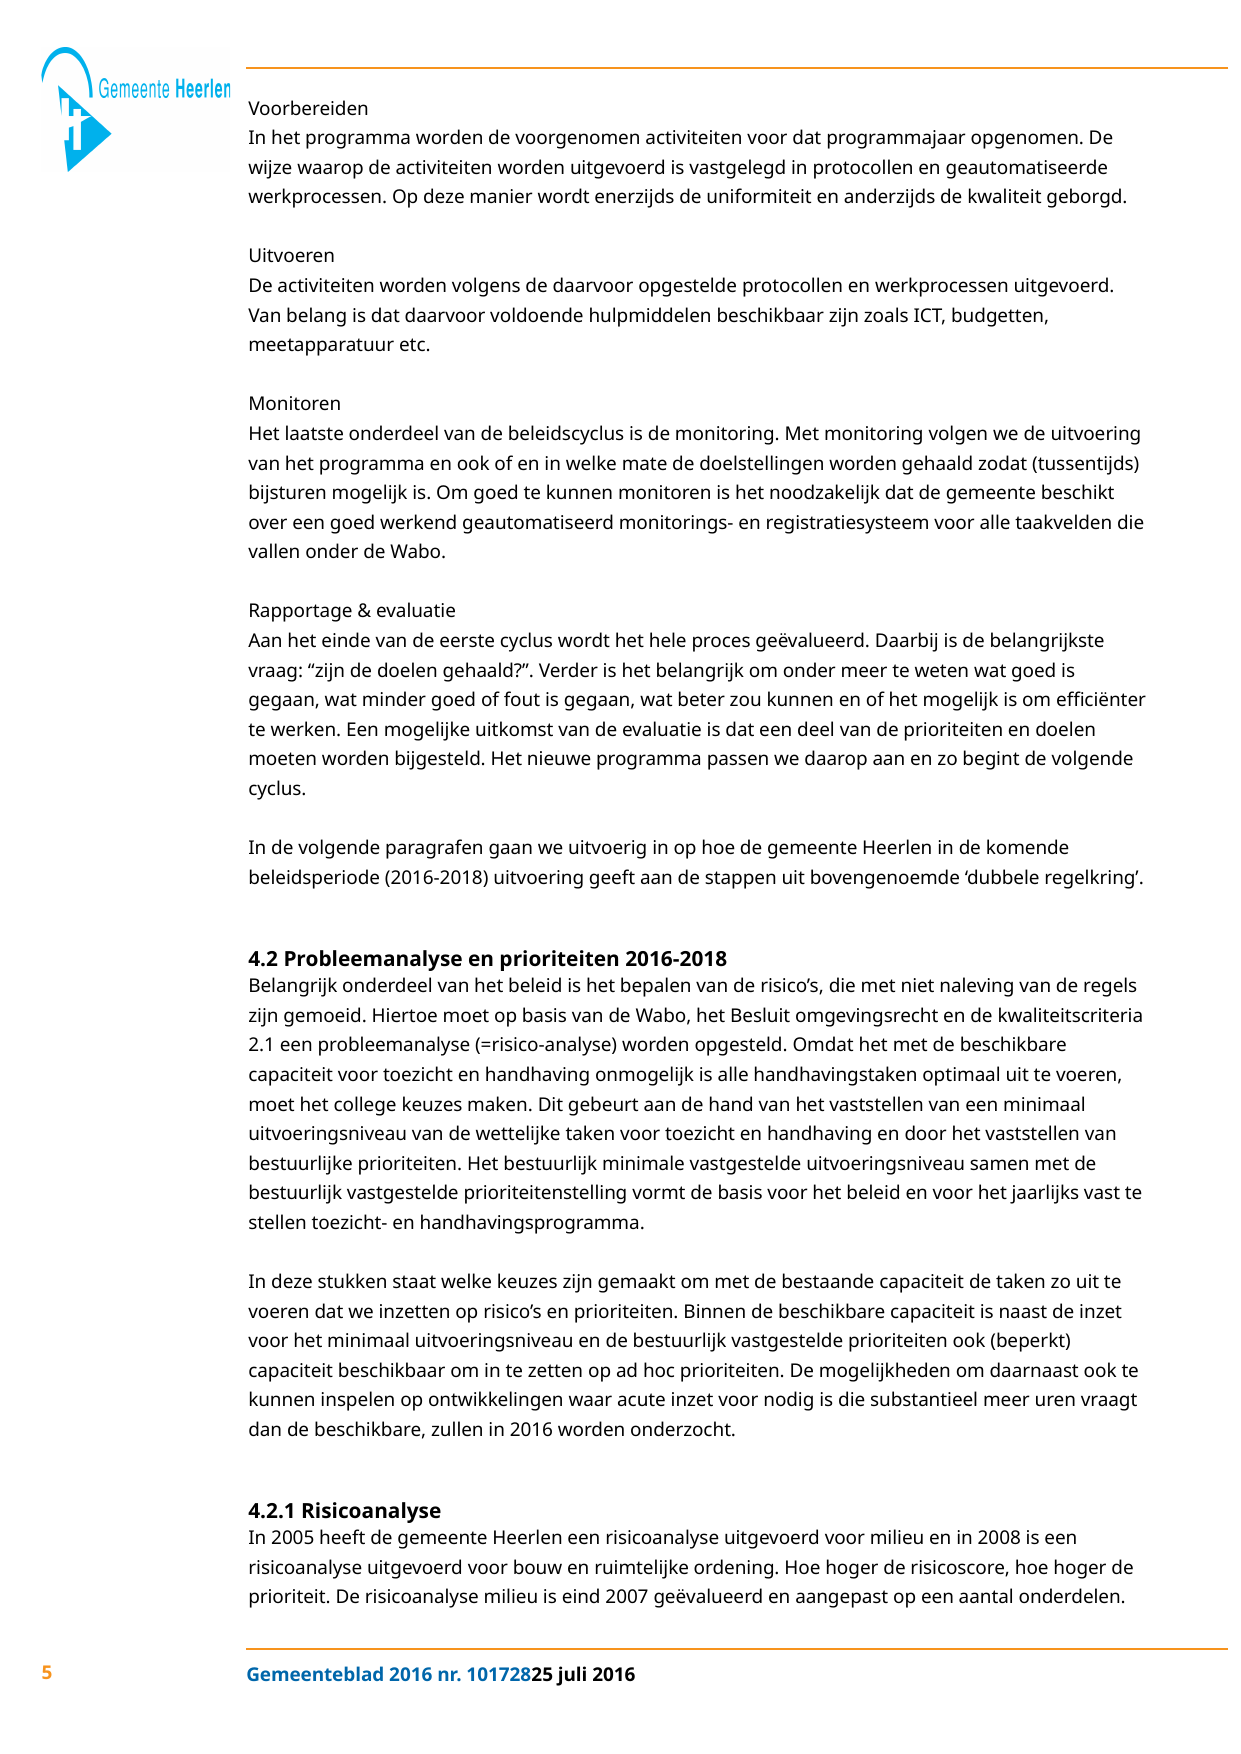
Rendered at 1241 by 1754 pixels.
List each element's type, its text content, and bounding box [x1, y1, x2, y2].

text In 2005 heeft de gemeente Heerlen een risicoanalyse uitgevoerd voor milieu en in 2008 is een risicoanalyse uitgevoerd voor bouw en ruimtelijke ordening. Hoe hoger de risicoscore, hoe hoger de prioriteit. De risicoanalyse milieu is eind 2007 geёvalueerd en aangepast op een aantal onderdelen. [248, 1524, 1152, 1609]
text Monitoren [248, 391, 1152, 416]
text Aan het einde van de eerste cyclus wordt het hele proces geëvalueerd. Daarbij is de belangrijkste vraag: “zijn de doelen gehaald?”. Verder is het belangrijk om onder meer te weten wat goed is gegaan, wat minder goed of fout is gegaan, wat beter zou kunnen en of het mogelijk is om efficiënter te werken. Een mogelijke uitkomst van de evaluatie is dat een deel van de prioriteiten en doelen moeten worden bijgesteld. Het nieuwe programma passen we daarop aan en zo begint de volgende cyclus. [248, 627, 1152, 801]
text Belangrijk onderdeel van het beleid is het bepalen van de risico’s, die met niet naleving van de regels zijn gemoeid. Hiertoe moet op basis van de Wabo, het Besluit omgevingsrecht en de kwaliteitscriteria 2.1 een probleemanalyse (=risico-analyse) worden opgesteld. Omdat het met de beschikbare capaciteit voor toezicht en handhaving onmogelijk is alle handhavingstaken optimaal uit te voeren, moet het college keuzes maken. Dit gebeurt aan de hand van het vaststellen van een minimaal uitvoeringsniveau van de wettelijke taken voor toezicht en handhaving en door het vaststellen van bestuurlijke prioriteiten. Het bestuurlijk minimale vastgestelde uitvoeringsniveau samen met de bestuurlijk vastgestelde prioriteitenstelling vormt de basis voor het beleid en voor het jaarlijks vast te stellen toezicht- en handhavingsprogramma. [248, 972, 1152, 1235]
text In het programma worden de voorgenomen activiteiten voor dat programmajaar opgenomen. De wijze waarop de activiteiten worden uitgevoerd is vastgelegd in protocollen en geautomatiseerde werkprocessen. Op deze manier wordt enerzijds de uniformiteit en anderzijds de kwaliteit geborgd. [248, 124, 1152, 209]
text Het laatste onderdeel van de beleidscyclus is de monitoring. Met monitoring volgen we de uitvoering van het programma en ook of en in welke mate de doelstellingen worden gehaald zodat (tussentijds) bijsturen mogelijk is. Om goed te kunnen monitoren is het noodzakelijk dat de gemeente beschikt over een goed werkend geautomatiseerd monitorings- en registratiesysteem voor alle taakvelden die vallen onder de Wabo. [248, 420, 1152, 564]
text Uitvoeren [248, 243, 1152, 268]
picture [41, 47, 58, 70]
text De activiteiten worden volgens de daarvoor opgestelde protocollen en werkprocessen uitgevoerd. Van belang is dat daarvoor voldoende hulpmiddelen beschikbaar zijn zoals ICT, budgetten, meetapparatuur etc. [248, 272, 1152, 357]
text Voorbereiden [248, 95, 1152, 121]
picture [41, 47, 231, 172]
text Rapportage & evaluatie [248, 598, 1152, 623]
text 4.2.1 Risicoanalyse [248, 1496, 1152, 1524]
text In de volgende paragrafen gaan we uitvoerig in op hoe de gemeente Heerlen in de komende beleidsperiode (2016-2018) uitvoering geeft aan de stappen uit bovengenoemde ‘dubbele regelkring’. [248, 834, 1152, 890]
text 4.2 Probleemanalyse en prioriteiten 2016-2018 [248, 944, 1152, 972]
text In deze stukken staat welke keuzes zijn gemaakt om met de bestaande capaciteit de taken zo uit te voeren dat we inzetten op risico’s en prioriteiten. Binnen de beschikbare capaciteit is naast de inzet voor het minimaal uitvoeringsniveau en de bestuurlijk vastgestelde prioriteiten ook (beperkt) capaciteit beschikbaar om in te zetten op ad hoc prioriteiten. De mogelijkheden om daarnaast ook te kunnen inspelen op ontwikkelingen waar acute inzet voor nodig is die substantieel meer uren vraagt dan de beschikbare, zullen in 2016 worden onderzocht. [248, 1268, 1152, 1442]
